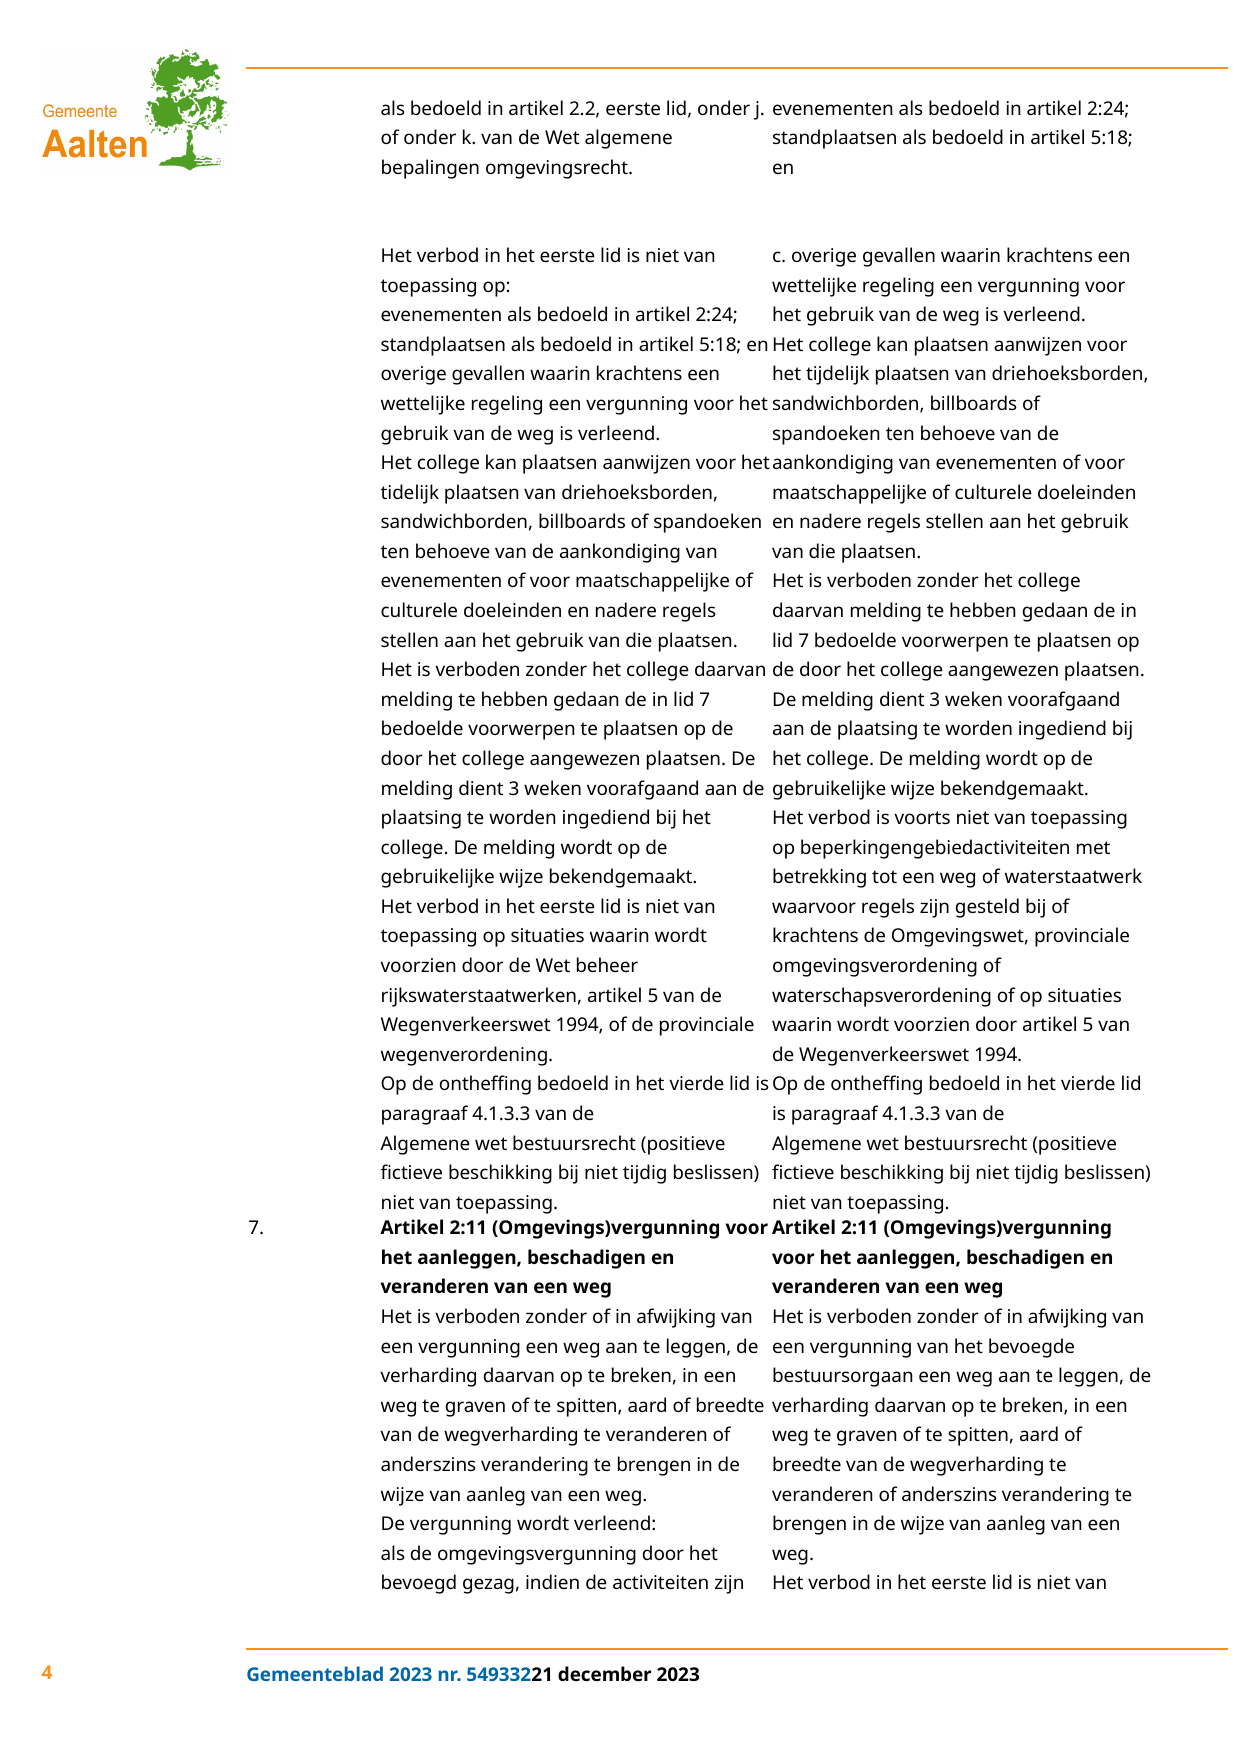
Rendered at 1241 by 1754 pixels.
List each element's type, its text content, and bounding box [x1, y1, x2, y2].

table_cell evenementen als bedoeld in artikel 2:24; standplaatsen als bedoeld in artikel 5:18; en [772, 95, 1152, 180]
picture [41, 47, 231, 172]
table_header Het verbod in het eerste lid is niet van toepassing op: evenementen als bedoeld in artikel 2:24; standplaatsen als bedoeld in artikel 5:18; en overige gevallen waarin krachtens een wettelijke regeling een vergunning voor het gebruik van de weg is verleend. Het college kan plaatsen aanwijzen voor het tidelijk plaatsen van driehoeksborden, sandwichborden, billboards of spandoeken ten behoeve van de aankondiging van evenementen of voor maatschappelijke of culturele doeleinden en nadere regels stellen aan het gebruik van die plaatsen. Het is verboden zonder het college daarvan melding te hebben gedaan de in lid 7 bedoelde voorwerpen te plaatsen op de door het college aangewezen plaatsen. De melding dient 3 weken voorafgaand aan de plaatsing te worden ingediend bij het college. De melding wordt op de gebruikelijke wijze bekendgemaakt. Het verbod in het eerste lid is niet van toepassing op situaties waarin wordt voorzien door de Wet beheer rijkswaterstaatwerken, artikel 5 van de Wegenverkeerswet 1994, of de provinciale wegenverordening. Op de ontheffing bedoeld in het vierde lid is paragraaf 4.1.3.3 van de Algemene wet bestuursrecht (positieve fictieve beschikking bij niet tijdig beslissen) niet van toepassing. [380, 242, 772, 1214]
table_header [248, 242, 380, 1214]
table_cell [248, 95, 380, 180]
table_cell als bedoeld in artikel 2.2, eerste lid, onder j. of onder k. van de Wet algemene bepalingen omgevingsrecht. [380, 95, 772, 180]
table_cell 7. [248, 1215, 380, 1595]
table_cell Artikel 2:11 (Omgevings)vergunning voor het aanleggen, beschadigen en veranderen van een weg Het is verboden zonder of in afwijking van een vergunning van het bevoegde bestuursorgaan een weg aan te leggen, de verharding daarvan op te breken, in een weg te graven of te spitten, aard of breedte van de wegverharding te veranderen of anderszins verandering te brengen in de wijze van aanleg van een weg. Het verbod in het eerste lid is niet van [772, 1215, 1152, 1595]
table_cell Artikel 2:11 (Omgevings)vergunning voor het aanleggen, beschadigen en veranderen van een weg Het is verboden zonder of in afwijking van een vergunning een weg aan te leggen, de verharding daarvan op te breken, in een weg te graven of te spitten, aard of breedte van de wegverharding te veranderen of anderszins verandering te brengen in de wijze van aanleg van een weg. De vergunning wordt verleend: als de omgevingsvergunning door het bevoegd gezag, indien de activiteiten zijn [380, 1215, 772, 1595]
table_header c. overige gevallen waarin krachtens een wettelijke regeling een vergunning voor het gebruik van de weg is verleend. Het college kan plaatsen aanwijzen voor het tijdelijk plaatsen van driehoeksborden, sandwichborden, billboards of spandoeken ten behoeve van de aankondiging van evenementen of voor maatschappelijke of culturele doeleinden en nadere regels stellen aan het gebruik van die plaatsen. Het is verboden zonder het college daarvan melding te hebben gedaan de in lid 7 bedoelde voorwerpen te plaatsen op de door het college aangewezen plaatsen. De melding dient 3 weken voorafgaand aan de plaatsing te worden ingediend bij het college. De melding wordt op de gebruikelijke wijze bekendgemaakt. Het verbod is voorts niet van toepassing op beperkingengebiedactiviteiten met betrekking tot een weg of waterstaatwerk waarvoor regels zijn gesteld bij of krachtens de Omgevingswet, provinciale omgevingsverordening of waterschapsverordening of op situaties waarin wordt voorzien door artikel 5 van de Wegenverkeerswet 1994. Op de ontheffing bedoeld in het vierde lid is paragraaf 4.1.3.3 van de Algemene wet bestuursrecht (positieve fictieve beschikking bij niet tijdig beslissen) niet van toepassing. [772, 242, 1152, 1214]
